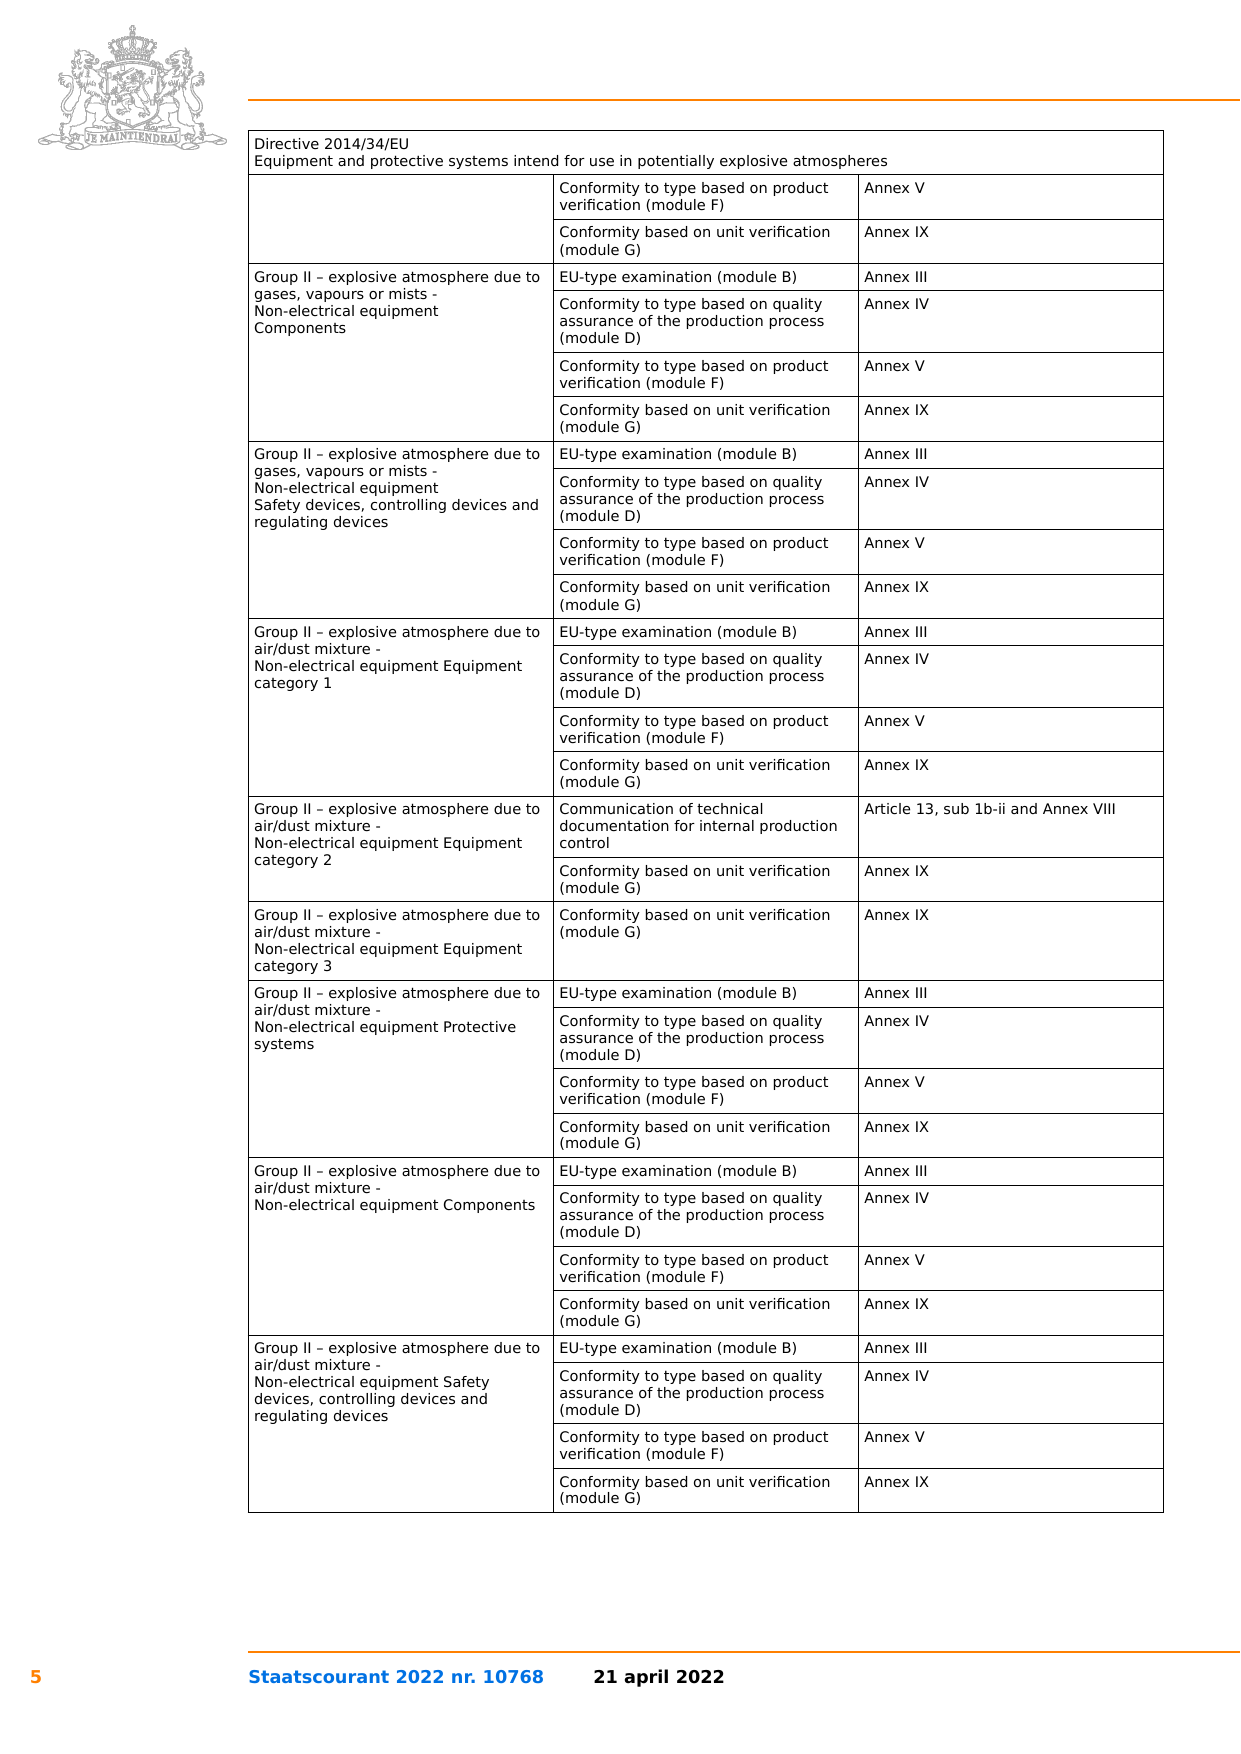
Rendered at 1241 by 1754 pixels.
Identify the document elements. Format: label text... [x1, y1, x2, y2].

table_cell Annex IV [859, 1186, 1163, 1246]
table_cell [249, 175, 553, 263]
table_cell Annex IX [859, 1114, 1163, 1157]
table_cell Conformity to type based on product verification (module F) [554, 530, 858, 574]
table_cell Conformity to type based on quality assurance of the production process (module D) [554, 291, 858, 352]
table_cell Annex III [859, 1158, 1163, 1184]
table_cell Conformity to type based on product verification (module F) [554, 1247, 858, 1290]
table_cell Group II – explosive atmosphere due to air/dust mixture - Non-electrical equipment Equipment category 1 [249, 619, 553, 796]
table_cell Annex IX [859, 220, 1163, 263]
table_cell Annex V [859, 1424, 1163, 1468]
table_cell Group II – explosive atmosphere due to gases, vapours or mists - Non-electrical equipment Components [249, 264, 553, 441]
table_cell Annex V [859, 1069, 1163, 1113]
table_cell Annex IV [859, 469, 1163, 529]
table_cell Group II – explosive atmosphere due to air/dust mixture - Non-electrical equipment Safety devices, controlling devices and regulating devices [249, 1336, 553, 1512]
table_cell Conformity to type based on product verification (module F) [554, 1424, 858, 1468]
table_cell Annex III [859, 1336, 1163, 1362]
table_cell Conformity based on unit verification (module G) [554, 1469, 858, 1512]
table_cell Conformity to type based on product verification (module F) [554, 175, 858, 219]
table_cell Conformity based on unit verification (module G) [554, 752, 858, 796]
table_cell Conformity based on unit verification (module G) [554, 575, 858, 618]
table_cell Conformity to type based on product verification (module F) [554, 1069, 858, 1113]
table_cell EU-type examination (module B) [554, 1336, 858, 1362]
table_cell Annex V [859, 353, 1163, 396]
table_cell EU-type examination (module B) [554, 981, 858, 1007]
table_cell Annex V [859, 1247, 1163, 1290]
table_cell Annex IX [859, 575, 1163, 618]
table_cell Conformity to type based on product verification (module F) [554, 708, 858, 751]
table_cell Group II – explosive atmosphere due to air/dust mixture - Non-electrical equipment Equipment category 3 [249, 902, 553, 979]
table_cell Conformity based on unit verification (module G) [554, 1291, 858, 1334]
table_cell Annex IX [859, 902, 1163, 979]
table_cell Annex IV [859, 1008, 1163, 1068]
table_cell Conformity based on unit verification (module G) [554, 220, 858, 263]
table_cell Group II – explosive atmosphere due to air/dust mixture - Non-electrical equipment Protective systems [249, 981, 553, 1157]
table_cell Conformity based on unit verification (module G) [554, 858, 858, 901]
table_cell Annex IV [859, 1363, 1163, 1423]
table_cell Annex V [859, 530, 1163, 574]
table_cell Conformity to type based on quality assurance of the production process (module D) [554, 1363, 858, 1423]
table_cell Group II – explosive atmosphere due to air/dust mixture - Non-electrical equipment Equipment category 2 [249, 797, 553, 901]
table_cell Conformity to type based on quality assurance of the production process (module D) [554, 469, 858, 529]
table_cell Annex III [859, 264, 1163, 290]
table_cell Conformity to type based on quality assurance of the production process (module D) [554, 1186, 858, 1246]
table_cell Annex V [859, 708, 1163, 751]
table_cell Annex IX [859, 1291, 1163, 1334]
table_cell EU-type examination (module B) [554, 619, 858, 645]
table_cell EU-type examination (module B) [554, 442, 858, 468]
table_cell Annex III [859, 981, 1163, 1007]
table_cell Conformity to type based on product verification (module F) [554, 353, 858, 396]
table_cell Annex IX [859, 858, 1163, 901]
table_cell EU-type examination (module B) [554, 264, 858, 290]
table_cell Group II – explosive atmosphere due to air/dust mixture - Non-electrical equipment Components [249, 1158, 553, 1334]
table_cell Conformity based on unit verification (module G) [554, 1114, 858, 1157]
table_cell Conformity based on unit verification (module G) [554, 902, 858, 979]
table_header Directive 2014/34/EU Equipment and protective systems intend for use in potentially explosive atmospheres [249, 131, 1163, 174]
table_cell Group II – explosive atmosphere due to gases, vapours or mists - Non-electrical equipment Safety devices, controlling devices and regulating devices [249, 442, 553, 618]
table_cell EU-type examination (module B) [554, 1158, 858, 1184]
table_cell Conformity to type based on quality assurance of the production process (module D) [554, 646, 858, 707]
table_cell Annex IX [859, 397, 1163, 441]
table_cell Conformity based on unit verification (module G) [554, 397, 858, 441]
table_cell Annex IV [859, 646, 1163, 707]
table_cell Annex IV [859, 291, 1163, 352]
table_cell Annex IX [859, 1469, 1163, 1512]
picture [38, 25, 227, 150]
table_cell Conformity to type based on quality assurance of the production process (module D) [554, 1008, 858, 1068]
table_cell Communication of technical documentation for internal production control [554, 797, 858, 857]
table_cell Annex IX [859, 752, 1163, 796]
table_cell Annex III [859, 442, 1163, 468]
table_cell Annex V [859, 175, 1163, 219]
table_cell Annex III [859, 619, 1163, 645]
table_cell Article 13, sub 1b-ii and Annex VIII [859, 797, 1163, 857]
